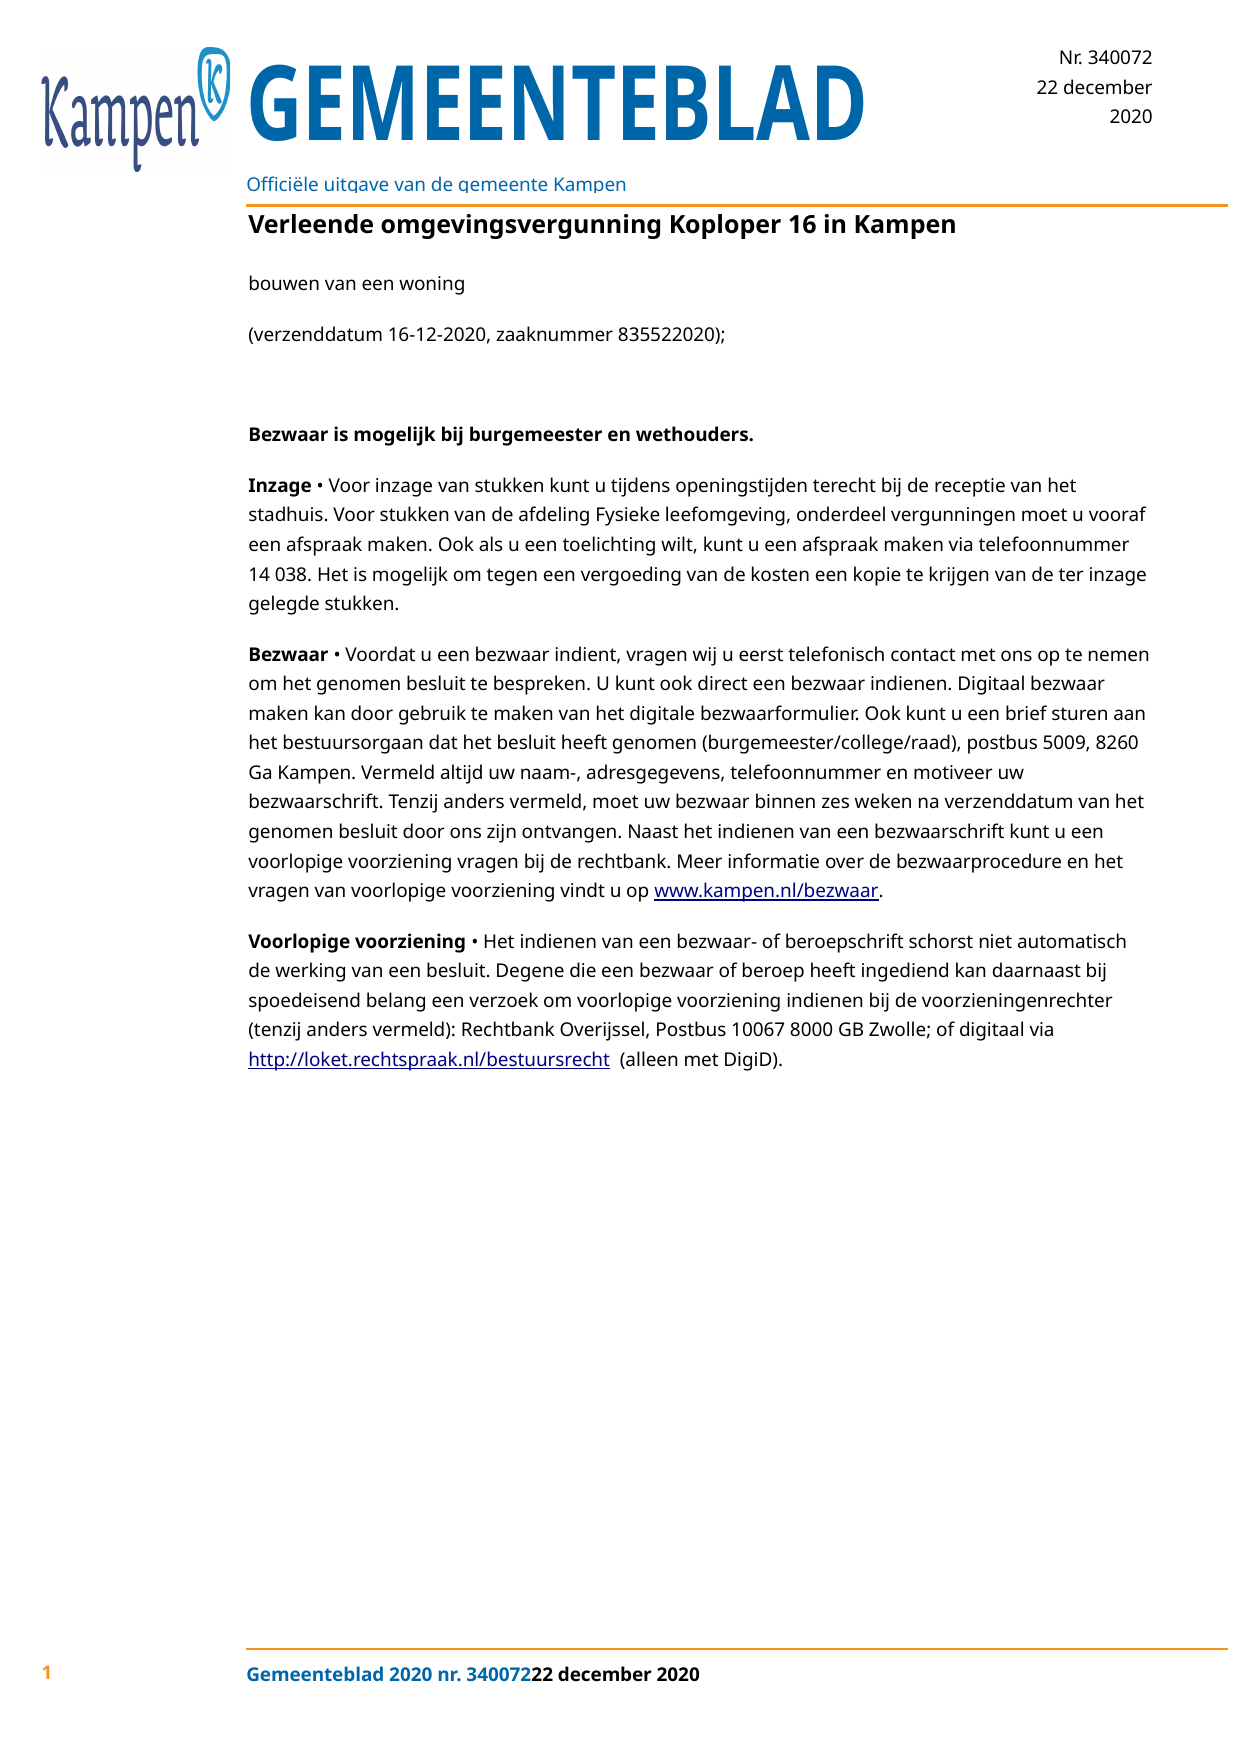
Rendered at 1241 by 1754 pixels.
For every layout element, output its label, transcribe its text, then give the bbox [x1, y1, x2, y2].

text Voorlopige voorziening • Het indienen van een bezwaar- of beroepschrift schorst niet automatisch de werking van een besluit. Degene die een bezwaar of beroep heeft ingediend kan daarnaast bij spoedeisend belang een verzoek om voorlopige voorziening indienen bij de voorzieningenrechter (tenzij anders vermeld): Rechtbank Overijssel, Postbus 10067 8000 GB Zwolle; of digitaal via http://loket.rechtspraak.nl/bestuursrecht (alleen met DigiD). [248, 928, 1152, 1072]
picture [41, 47, 231, 172]
text Bezwaar • Voordat u een bezwaar indient, vragen wij u eerst telefonisch contact met ons op te nemen om het genomen besluit te bespreken. U kunt ook direct een bezwaar indienen. Digitaal bezwaar maken kan door gebruik te maken van het digitale bezwaarformulier. Ook kunt u een brief sturen aan het bestuursorgaan dat het besluit heeft genomen (burgemeester/college/raad), postbus 5009, 8260 Ga Kampen. Vermeld altijd uw naam-, adresgegevens, telefoonnummer en motiveer uw bezwaarschrift. Tenzij anders vermeld, moet uw bezwaar binnen zes weken na verzenddatum van het genomen besluit door ons zijn ontvangen. Naast het indienen van een bezwaarschrift kunt u een voorlopige voorziening vragen bij de rechtbank. Meer informatie over de bezwaarprocedure en het vragen van voorlopige voorziening vindt u op www.kampen.nl/bezwaar. [248, 641, 1152, 903]
text Inzage • Voor inzage van stukken kunt u tijdens openingstijden terecht bij de receptie van het stadhuis. Voor stukken van de afdeling Fysieke leefomgeving, onderdeel vergunningen moet u vooraf een afspraak maken. Ook als u een toelichting wilt, kunt u een afspraak maken via telefoonnummer 14 038. Het is mogelijk om tegen een vergoeding van de kosten een kopie te krijgen van de ter inzage gelegde stukken. [248, 472, 1152, 616]
text bouwen van een woning [248, 270, 1152, 296]
text (verzenddatum 16-12-2020, zaaknummer 835522020); [248, 321, 1152, 346]
text Bezwaar is mogelijk bij burgemeester en wethouders. [248, 422, 1152, 447]
text Verleende omgevingsvergunning Koploper 16 in Kampen [248, 207, 1152, 241]
